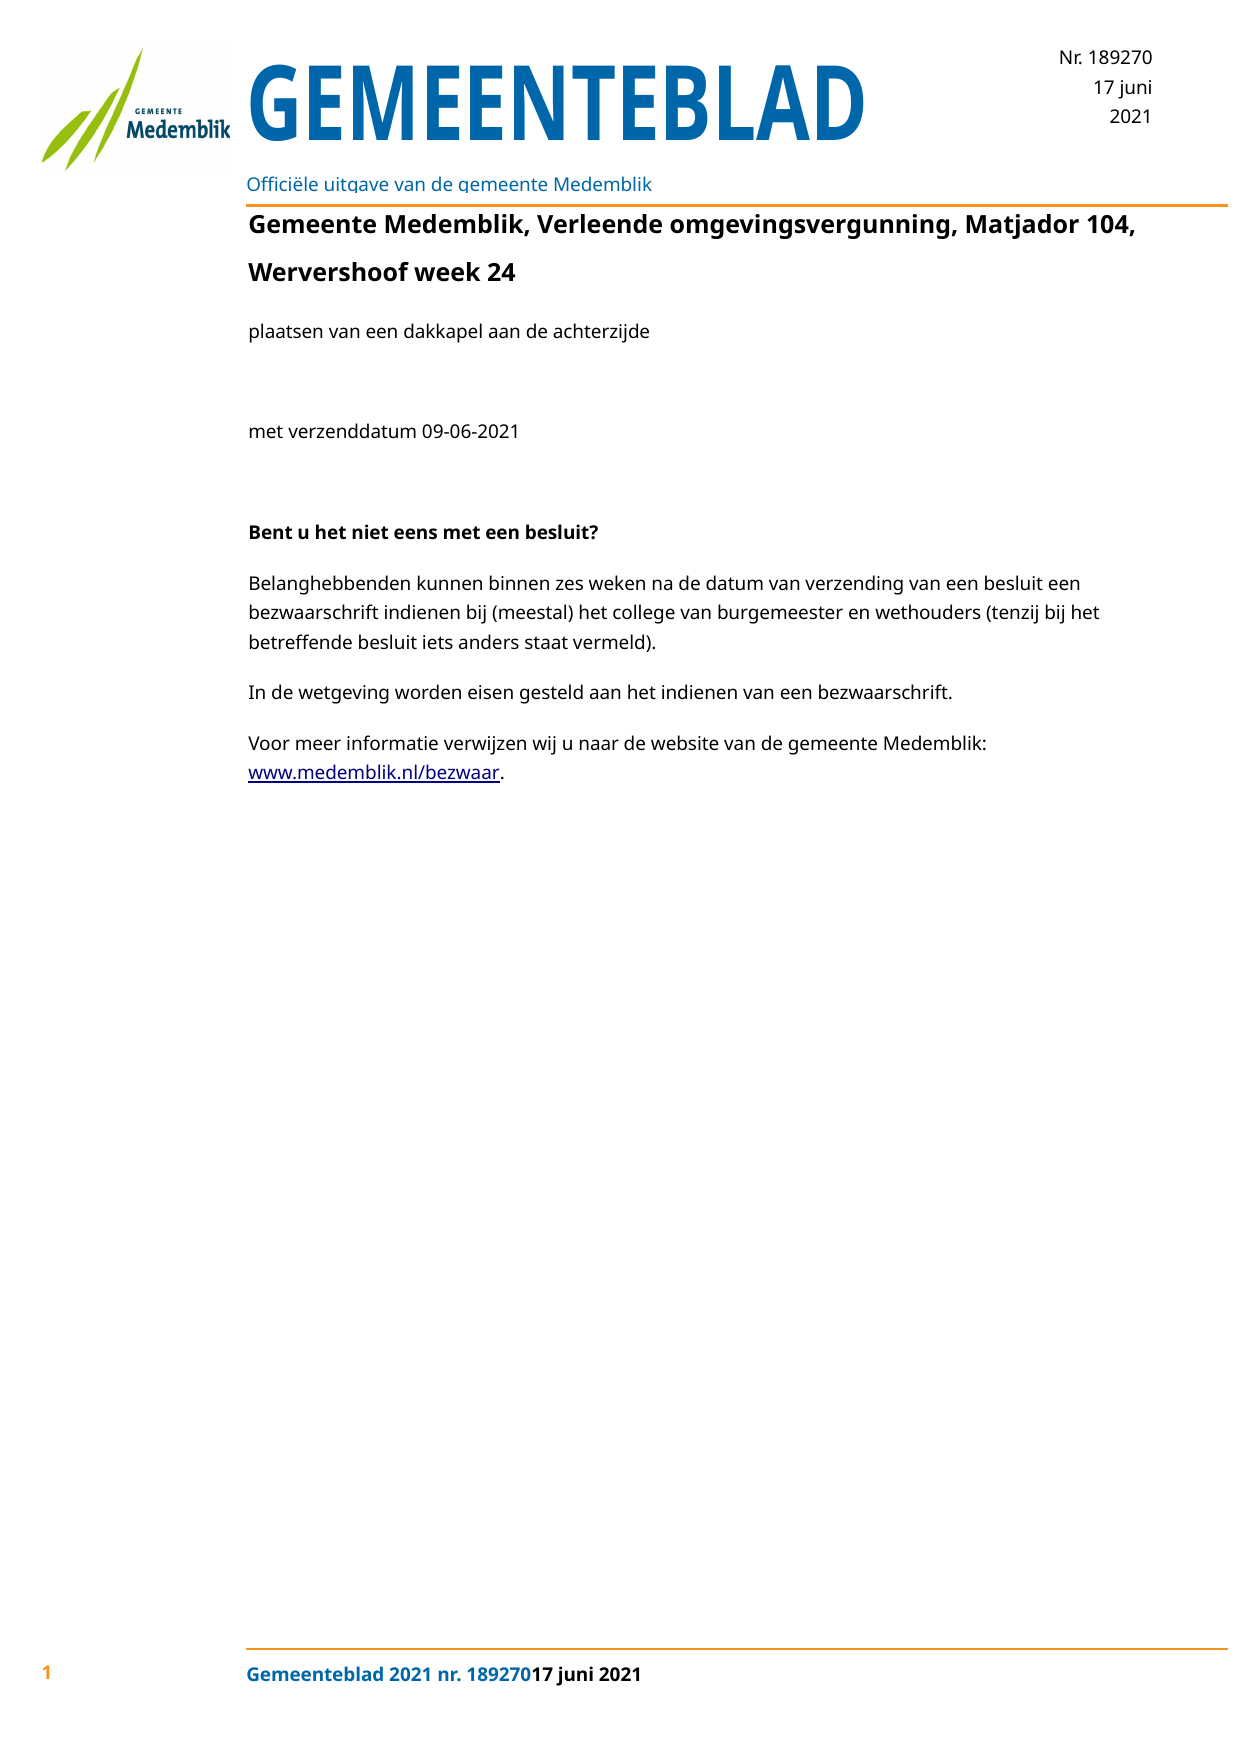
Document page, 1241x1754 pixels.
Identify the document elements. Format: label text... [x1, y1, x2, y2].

text Voor meer informatie verwijzen wij u naar de website van de gemeente Medemblik: www.medemblik.nl/bezwaar. [248, 730, 1152, 785]
text met verzenddatum 09-06-2021 [248, 419, 1152, 444]
text In de wetgeving worden eisen gesteld aan het indienen van een bezwaarschrift. [248, 679, 1152, 705]
text Gemeente Medemblik, Verleende omgevingsvergunning, Matjador 104, Wervershoof week 24 [248, 207, 1152, 288]
text plaatsen van een dakkapel aan de achterzijde [248, 318, 1152, 344]
text Bent u het niet eens met een besluit? [248, 519, 1152, 545]
picture [41, 47, 231, 172]
text Belanghebbenden kunnen binnen zes weken na de datum van verzending van een besluit een bezwaarschrift indienen bij (meestal) het college van burgemeester en wethouders (tenzij bij het betreffende besluit iets anders staat vermeld). [248, 570, 1152, 655]
